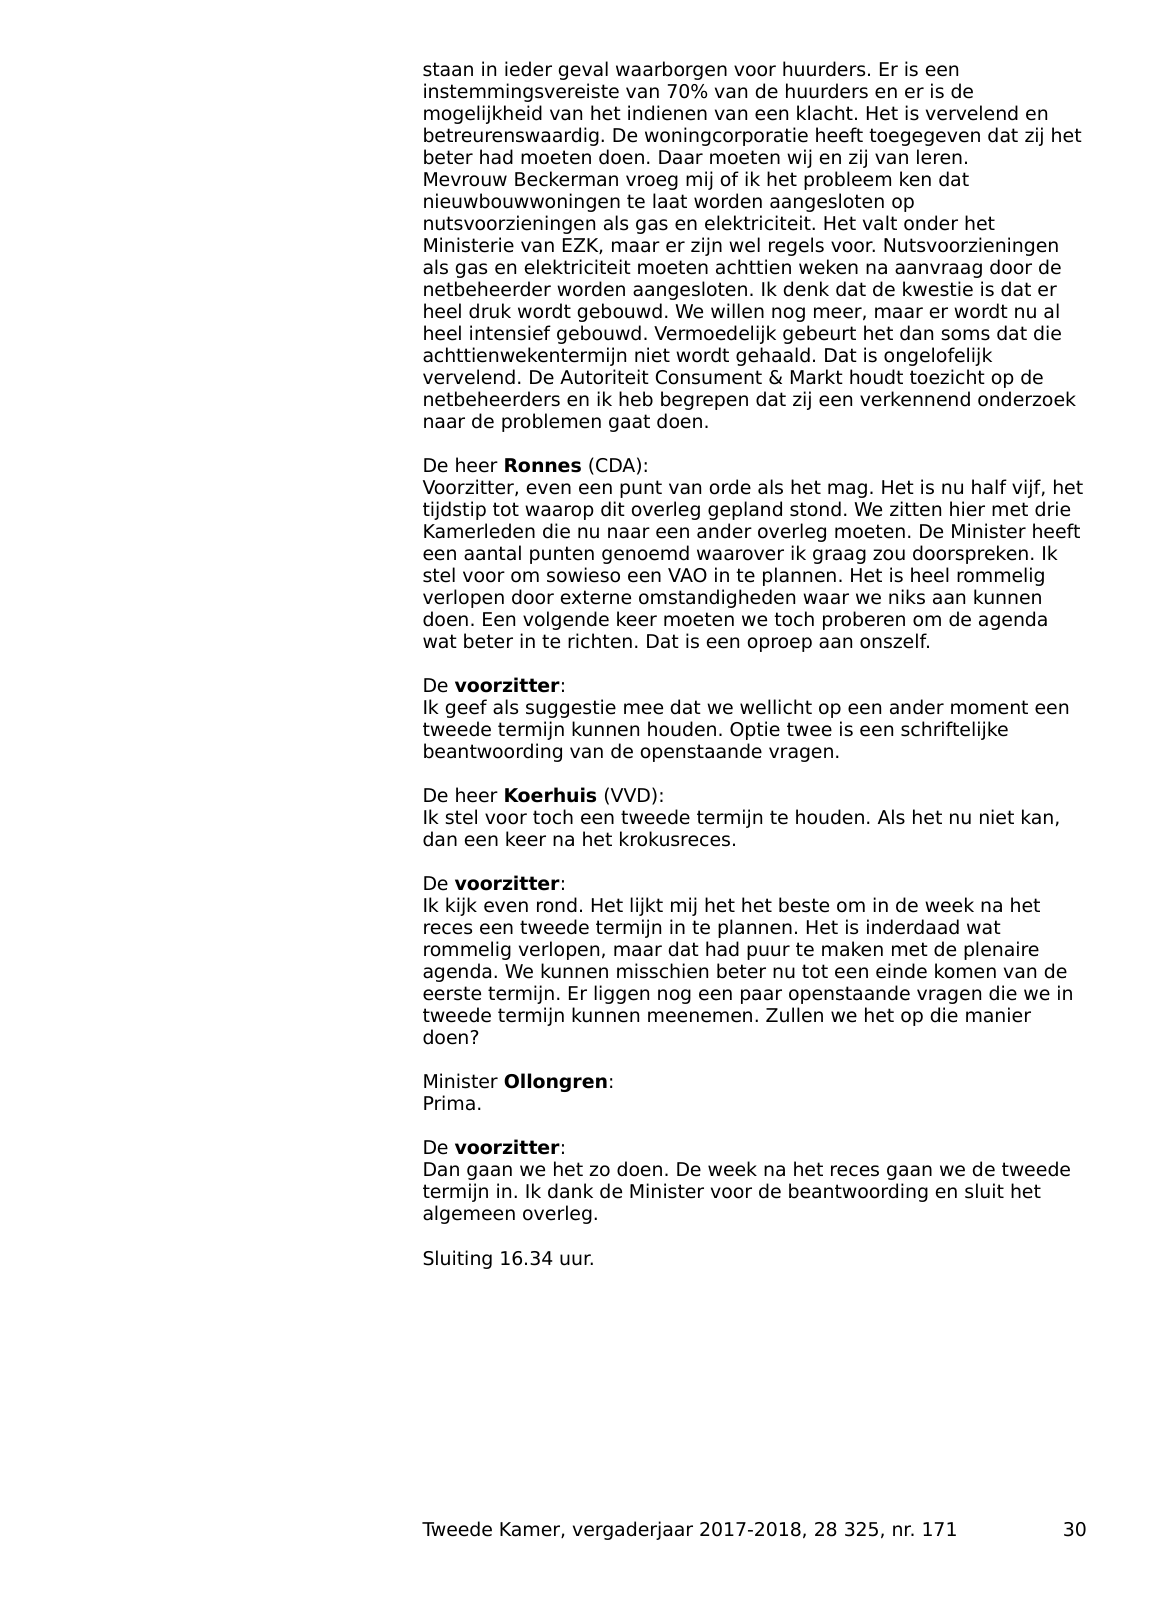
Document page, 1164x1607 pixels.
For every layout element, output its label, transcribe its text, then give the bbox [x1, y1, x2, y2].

text Sluiting 16.34 uur. [422, 1247, 1087, 1269]
text De voorzitter: [422, 873, 1087, 895]
text Minister Ollongren: [422, 1071, 1087, 1093]
text De voorzitter: [422, 1137, 1087, 1159]
text De voorzitter: [422, 675, 1087, 697]
text staan in ieder geval waarborgen voor huurders. Er is een instemmingsvereiste van 70% van de huurders en er is de mogelijkheid van het indienen van een klacht. Het is vervelend en betreurenswaardig. De woningcorporatie heeft toegegeven dat zij het beter had moeten doen. Daar moeten wij en zij van leren. [422, 59, 1087, 169]
text De heer Ronnes (CDA): [422, 455, 1087, 477]
text Ik stel voor toch een tweede termijn te houden. Als het nu niet kan, dan een keer na het krokusreces. [422, 807, 1087, 851]
text Ik kijk even rond. Het lijkt mij het het beste om in de week na het reces een tweede termijn in te plannen. Het is inderdaad wat rommelig verlopen, maar dat had puur te maken met de plenaire agenda. We kunnen misschien beter nu tot een einde komen van de eerste termijn. Er liggen nog een paar openstaande vragen die we in tweede termijn kunnen meenemen. Zullen we het op die manier doen? [422, 895, 1087, 1049]
text Voorzitter, even een punt van orde als het mag. Het is nu half vijf, het tijdstip tot waarop dit overleg gepland stond. We zitten hier met drie Kamerleden die nu naar een ander overleg moeten. De Minister heeft een aantal punten genoemd waarover ik graag zou doorspreken. Ik stel voor om sowieso een VAO in te plannen. Het is heel rommelig verlopen door externe omstandigheden waar we niks aan kunnen doen. Een volgende keer moeten we toch proberen om de agenda wat beter in te richten. Dat is een oproep aan onszelf. [422, 477, 1087, 653]
text De heer Koerhuis (VVD): [422, 785, 1087, 807]
text Mevrouw Beckerman vroeg mij of ik het probleem ken dat nieuwbouwwoningen te laat worden aangesloten op nutsvoorzieningen als gas en elektriciteit. Het valt onder het Ministerie van EZK, maar er zijn wel regels voor. Nutsvoorzieningen als gas en elektriciteit moeten achttien weken na aanvraag door de netbeheerder worden aangesloten. Ik denk dat de kwestie is dat er heel druk wordt gebouwd. We willen nog meer, maar er wordt nu al heel intensief gebouwd. Vermoedelijk gebeurt het dan soms dat die achttienwekentermijn niet wordt gehaald. Dat is ongelofelijk vervelend. De Autoriteit Consument & Markt houdt toezicht op de netbeheerders en ik heb begrepen dat zij een verkennend onderzoek naar de problemen gaat doen. [422, 169, 1087, 433]
text Dan gaan we het zo doen. De week na het reces gaan we de tweede termijn in. Ik dank de Minister voor de beantwoording en sluit het algemeen overleg. [422, 1159, 1087, 1225]
text Prima. [422, 1093, 1087, 1115]
text Ik geef als suggestie mee dat we wellicht op een ander moment een tweede termijn kunnen houden. Optie twee is een schriftelijke beantwoording van de openstaande vragen. [422, 697, 1087, 763]
